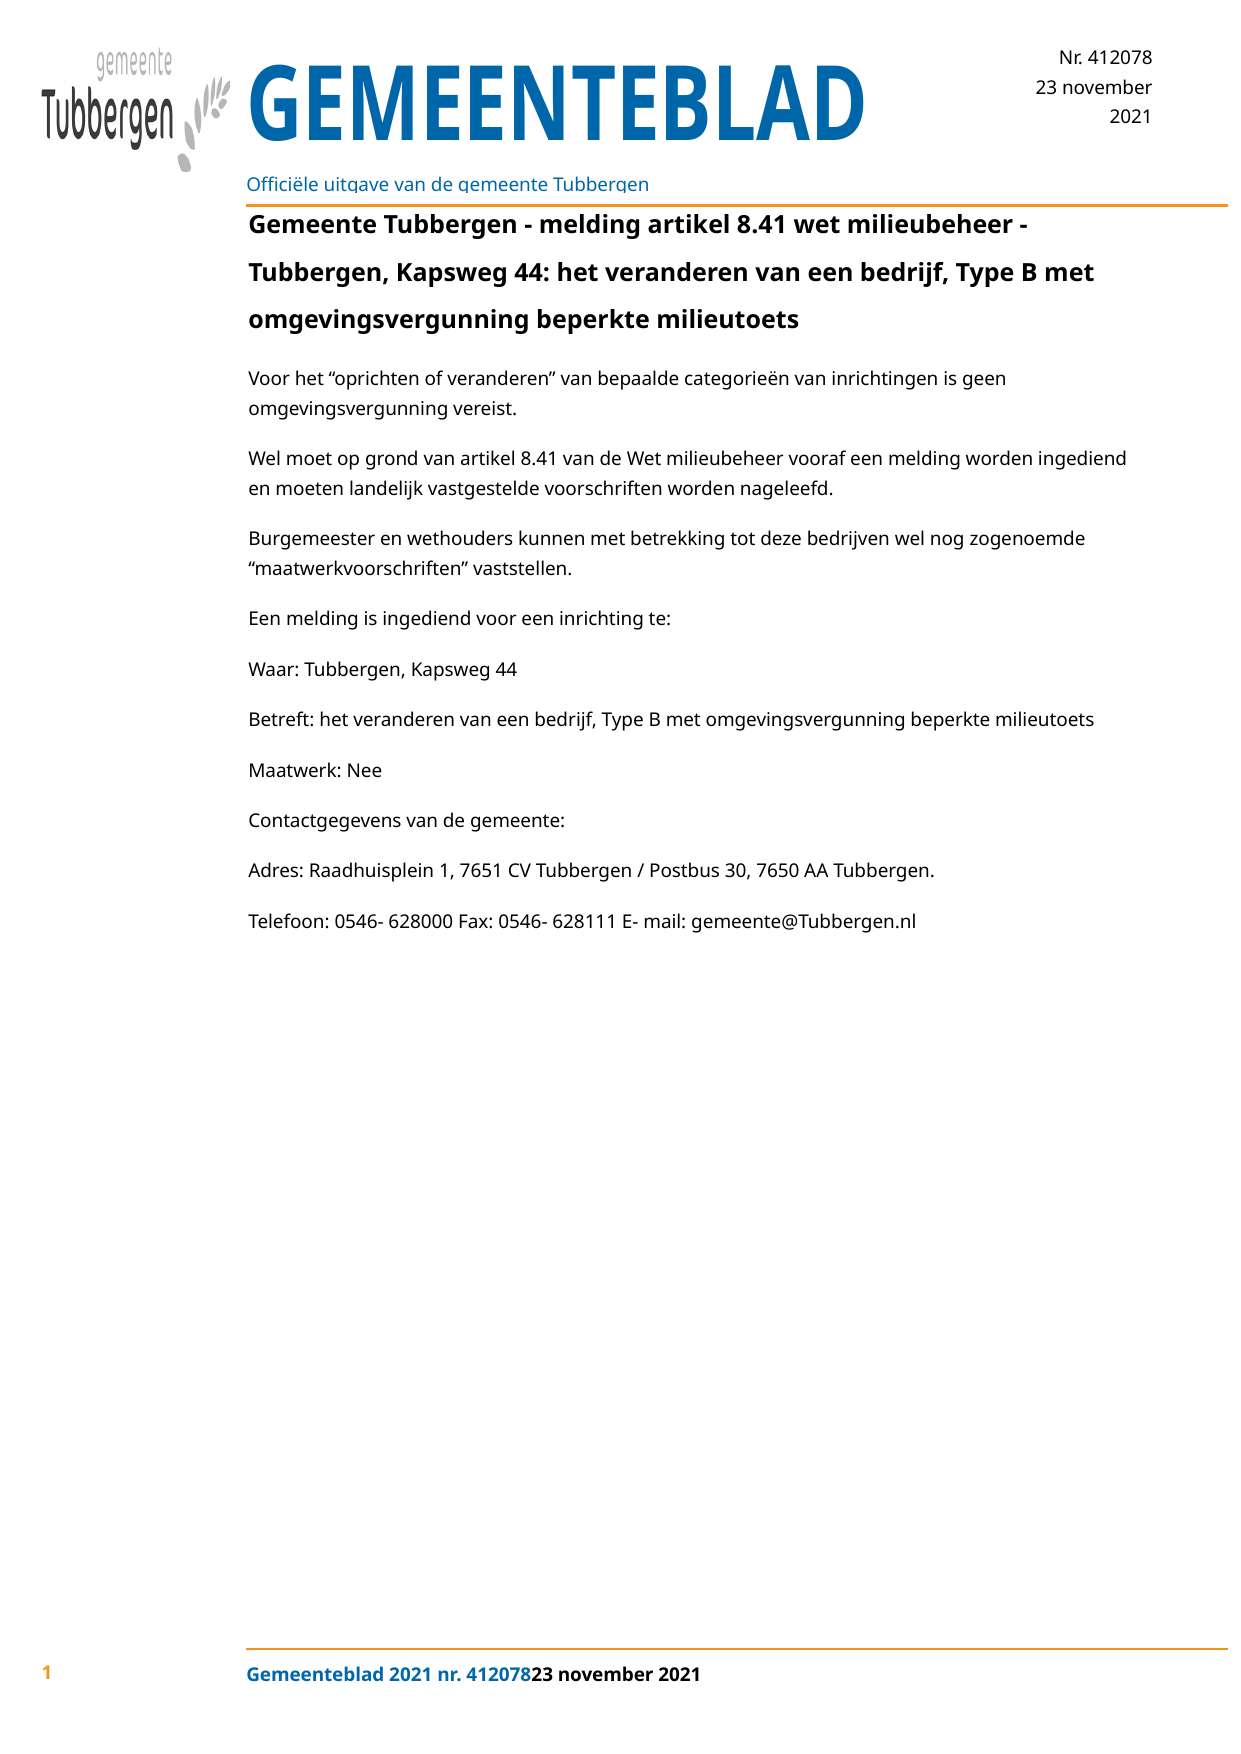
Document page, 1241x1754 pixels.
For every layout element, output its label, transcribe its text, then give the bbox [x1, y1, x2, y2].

text Een melding is ingediend voor een inrichting te: [248, 606, 1152, 631]
text Waar: Tubbergen, Kapsweg 44 [248, 656, 1152, 682]
text Voor het “oprichten of veranderen” van bepaalde categorieën van inrichtingen is geen omgevingsvergunning vereist. [248, 366, 1152, 421]
text Telefoon: 0546- 628000 Fax: 0546- 628111 E- mail: gemeente@Tubbergen.nl [248, 908, 1152, 934]
text Adres: Raadhuisplein 1, 7651 CV Tubbergen / Postbus 30, 7650 AA Tubbergen. [248, 858, 1152, 883]
text Gemeente Tubbergen - melding artikel 8.41 wet milieubeheer - Tubbergen, Kapsweg 44: het veranderen van een bedrijf, Type B met omgevingsvergunning beperkte milieutoets [248, 207, 1152, 336]
text Contactgegevens van de gemeente: [248, 807, 1152, 833]
picture [41, 47, 231, 172]
text Betreft: het veranderen van een bedrijf, Type B met omgevingsvergunning beperkte milieutoets [248, 706, 1152, 732]
text Burgemeester en wethouders kunnen met betrekking tot deze bedrijven wel nog zogenoemde “maatwerkvoorschriften” vaststellen. [248, 526, 1152, 581]
text Maatwerk: Nee [248, 757, 1152, 782]
text Wel moet op grond van artikel 8.41 van de Wet milieubeheer vooraf een melding worden ingediend en moeten landelijk vastgestelde voorschriften worden nageleefd. [248, 446, 1152, 501]
